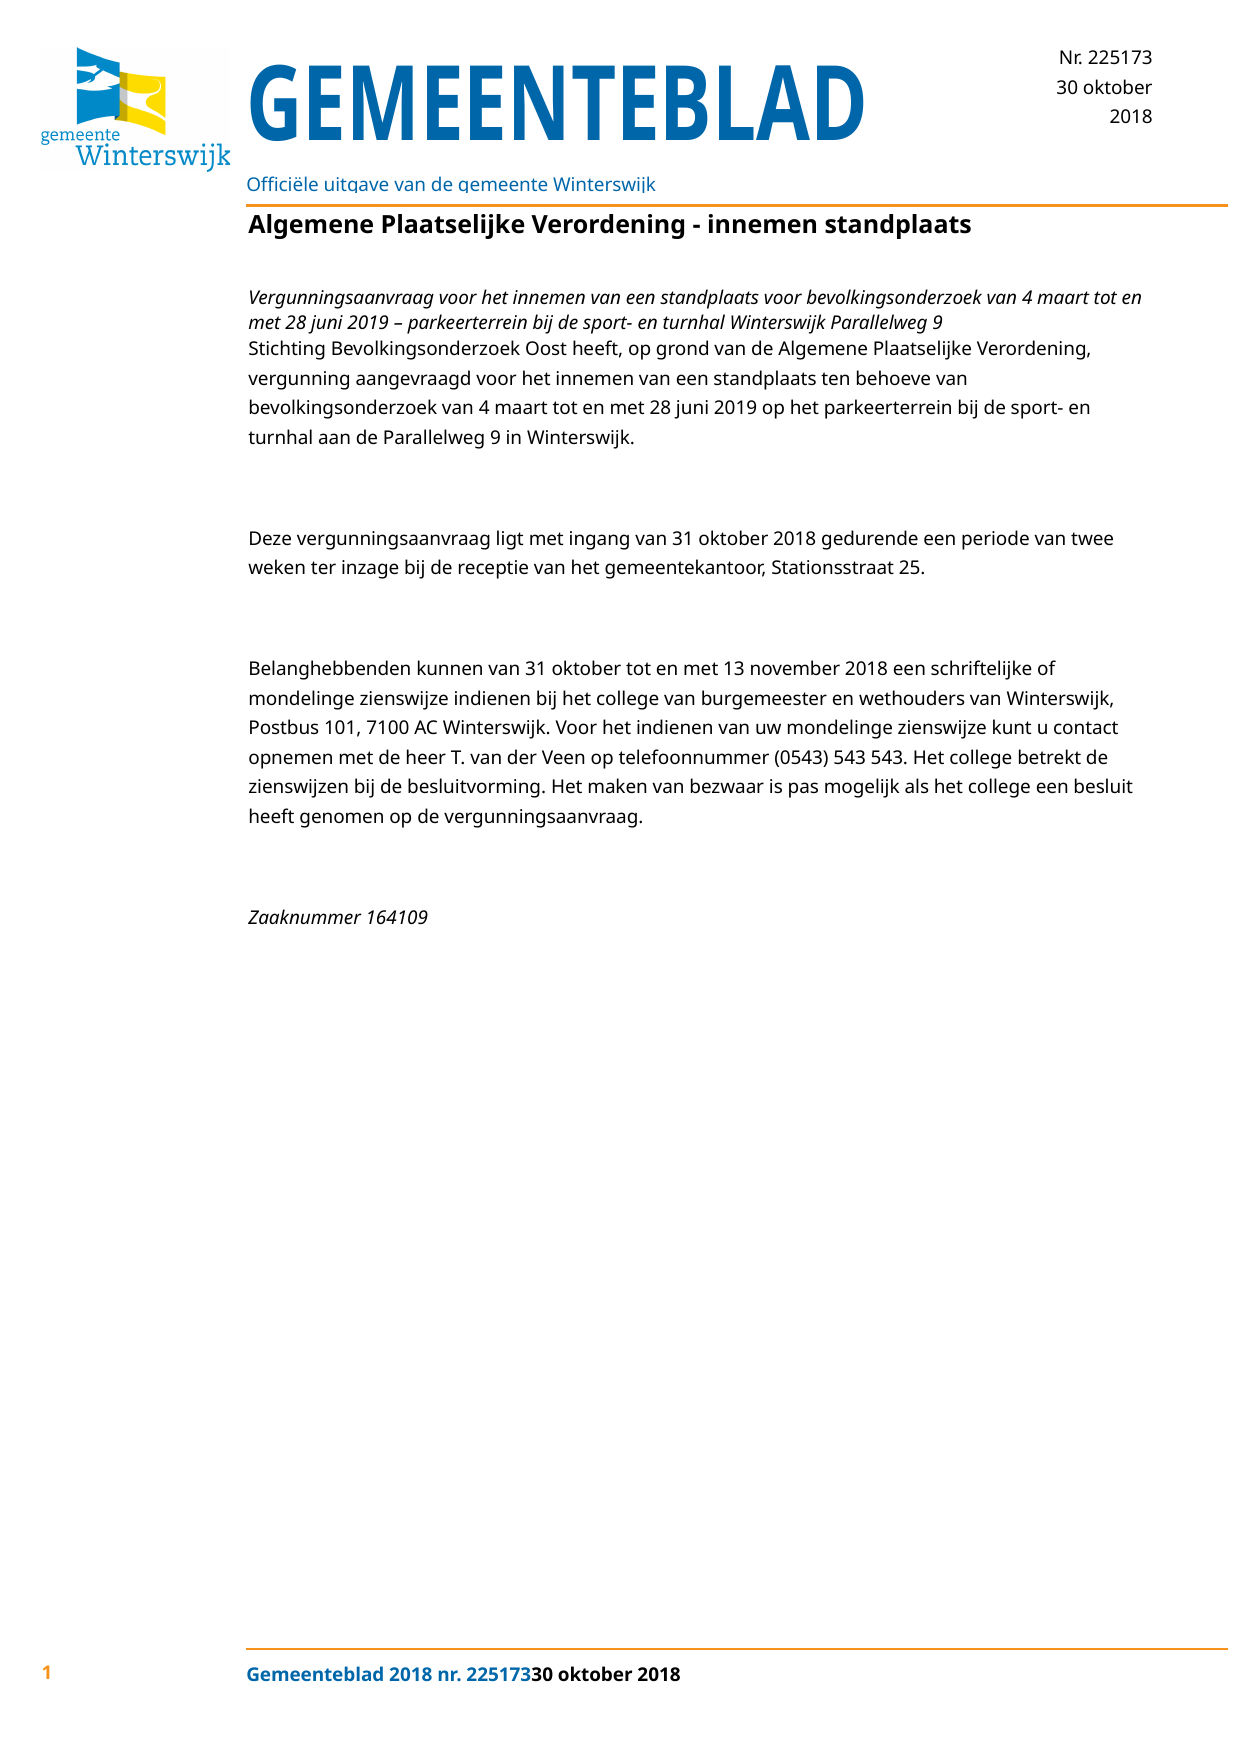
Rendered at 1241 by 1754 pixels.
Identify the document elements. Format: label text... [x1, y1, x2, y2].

picture [41, 47, 231, 172]
picture [225, 153, 231, 162]
text Zaaknummer 164109 [248, 904, 1152, 930]
text Vergunningsaanvraag voor het innemen van een standplaats voor bevolkingsonderzoek van 4 maart tot en met 28 juni 2019 – parkeerterrein bij de sport- en turnhal Winterswijk Parallelweg 9 [248, 284, 1152, 335]
text Belanghebbenden kunnen van 31 oktober tot en met 13 november 2018 een schriftelijke of mondelinge zienswijze indienen bij het college van burgemeester en wethouders van Winterswijk, Postbus 101, 7100 AC Winterswijk. Voor het indienen van uw mondelinge zienswijze kunt u contact opnemen met de heer T. van der Veen op telefoonnummer (0543) 543 543. Het college betrekt de zienswijzen bij de besluitvorming. Het maken van bezwaar is pas mogelijk als het college een besluit heeft genomen op de vergunningsaanvraag. [248, 655, 1152, 829]
text Deze vergunningsaanvraag ligt met ingang van 31 oktober 2018 gedurende een periode van twee weken ter inzage bij de receptie van het gemeentekantoor, Stationsstraat 25. [248, 525, 1152, 580]
text Stichting Bevolkingsonderzoek Oost heeft, op grond van de Algemene Plaatselijke Verordening, vergunning aangevraagd voor het innemen van een standplaats ten behoeve van bevolkingsonderzoek van 4 maart tot en met 28 juni 2019 op het parkeerterrein bij de sport- en turnhal aan de Parallelweg 9 in Winterswijk. [248, 335, 1152, 450]
text Algemene Plaatselijke Verordening - innemen standplaats [248, 207, 1152, 241]
